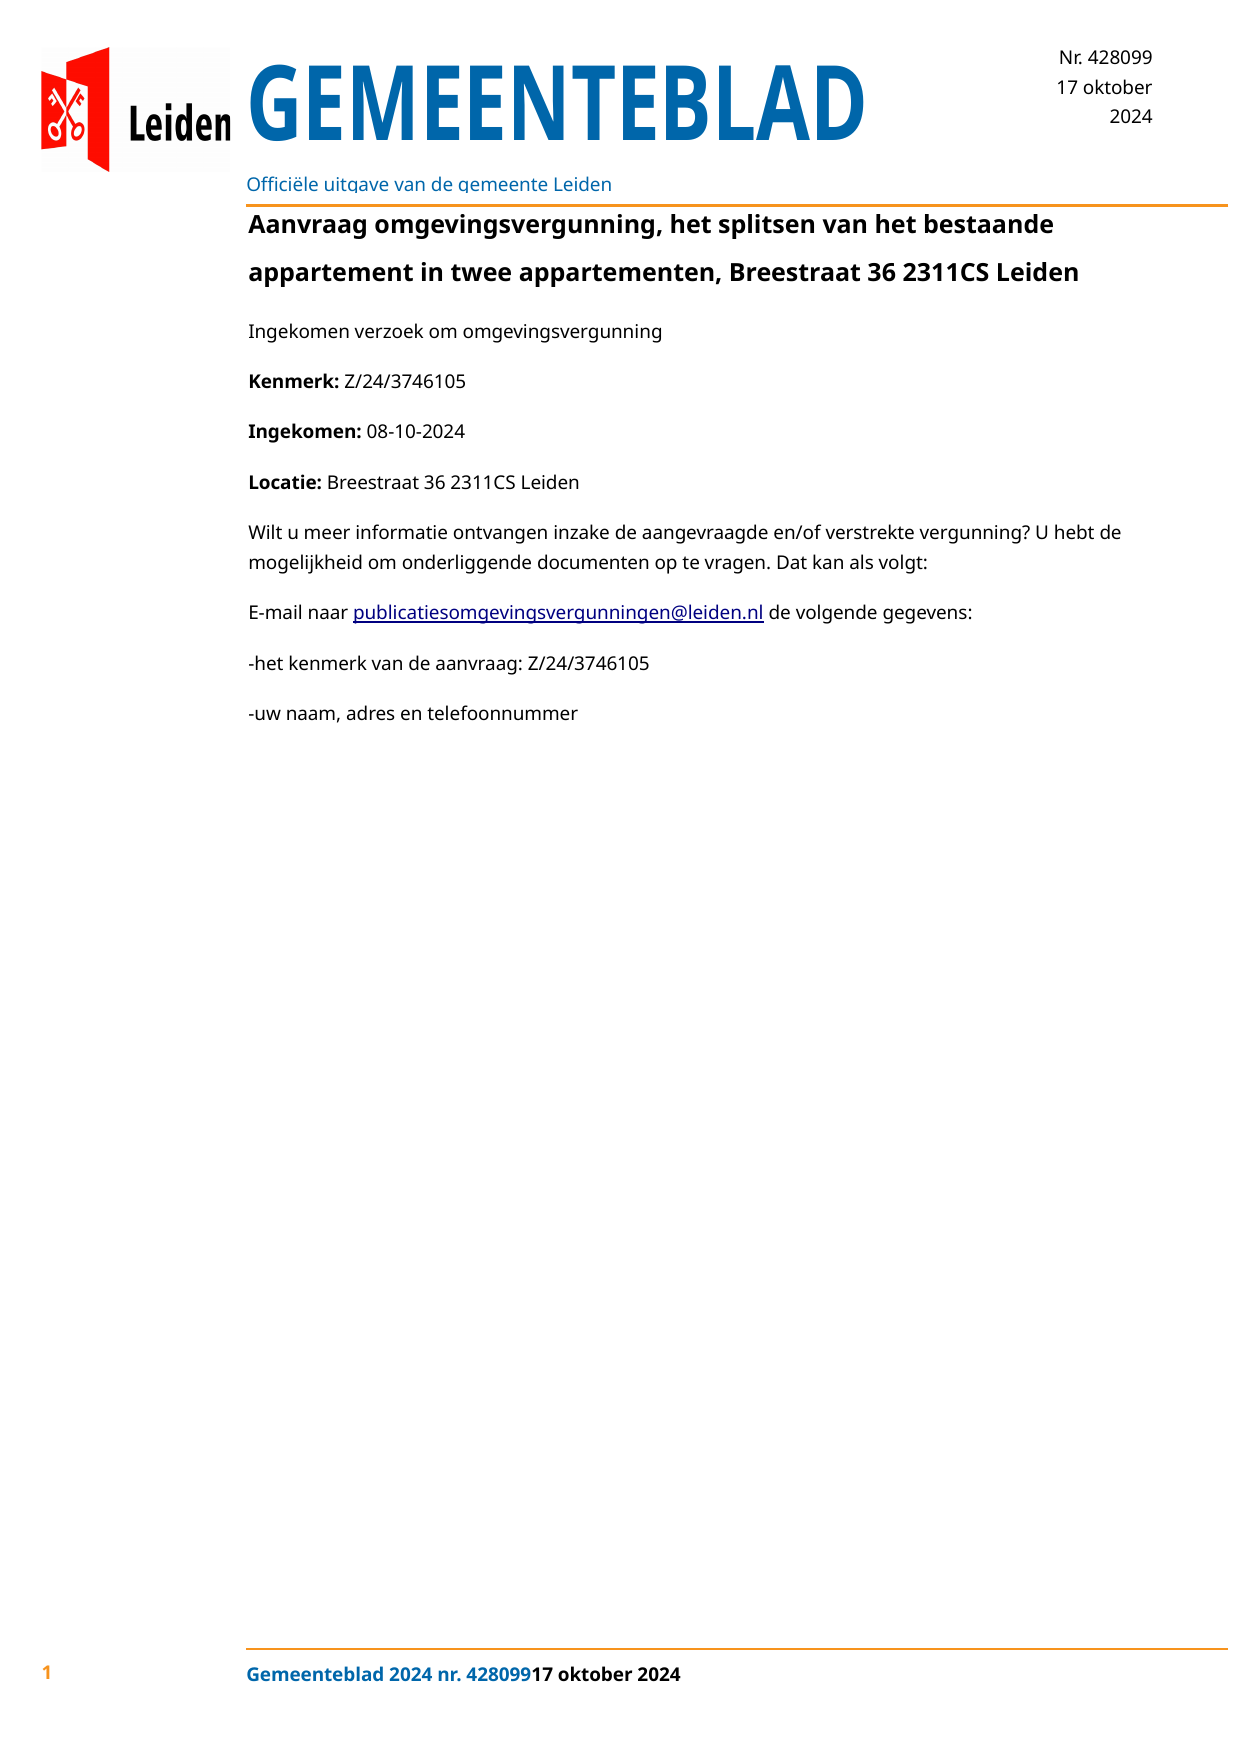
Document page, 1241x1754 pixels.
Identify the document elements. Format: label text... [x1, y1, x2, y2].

text Ingekomen: 08-10-2024 [248, 419, 1152, 444]
text -het kenmerk van de aanvraag: Z/24/3746105 [248, 650, 1152, 676]
text Ingekomen verzoek om omgevingsvergunning [248, 318, 1152, 344]
text Aanvraag omgevingsvergunning, het splitsen van het bestaande appartement in twee appartementen, Breestraat 36 2311CS Leiden [248, 207, 1152, 288]
text Wilt u meer informatie ontvangen inzake de aangevraagde en/of verstrekte vergunning? U hebt de mogelijkheid om onderliggende documenten op te vragen. Dat kan als volgt: [248, 519, 1152, 575]
text E-mail naar publicatiesomgevingsvergunningen@leiden.nl de volgende gegevens: [248, 599, 1152, 625]
picture [41, 47, 231, 172]
text Kenmerk: Z/24/3746105 [248, 368, 1152, 394]
text Locatie: Breestraat 36 2311CS Leiden [248, 469, 1152, 495]
text -uw naam, adres en telefoonnummer [248, 700, 1152, 726]
